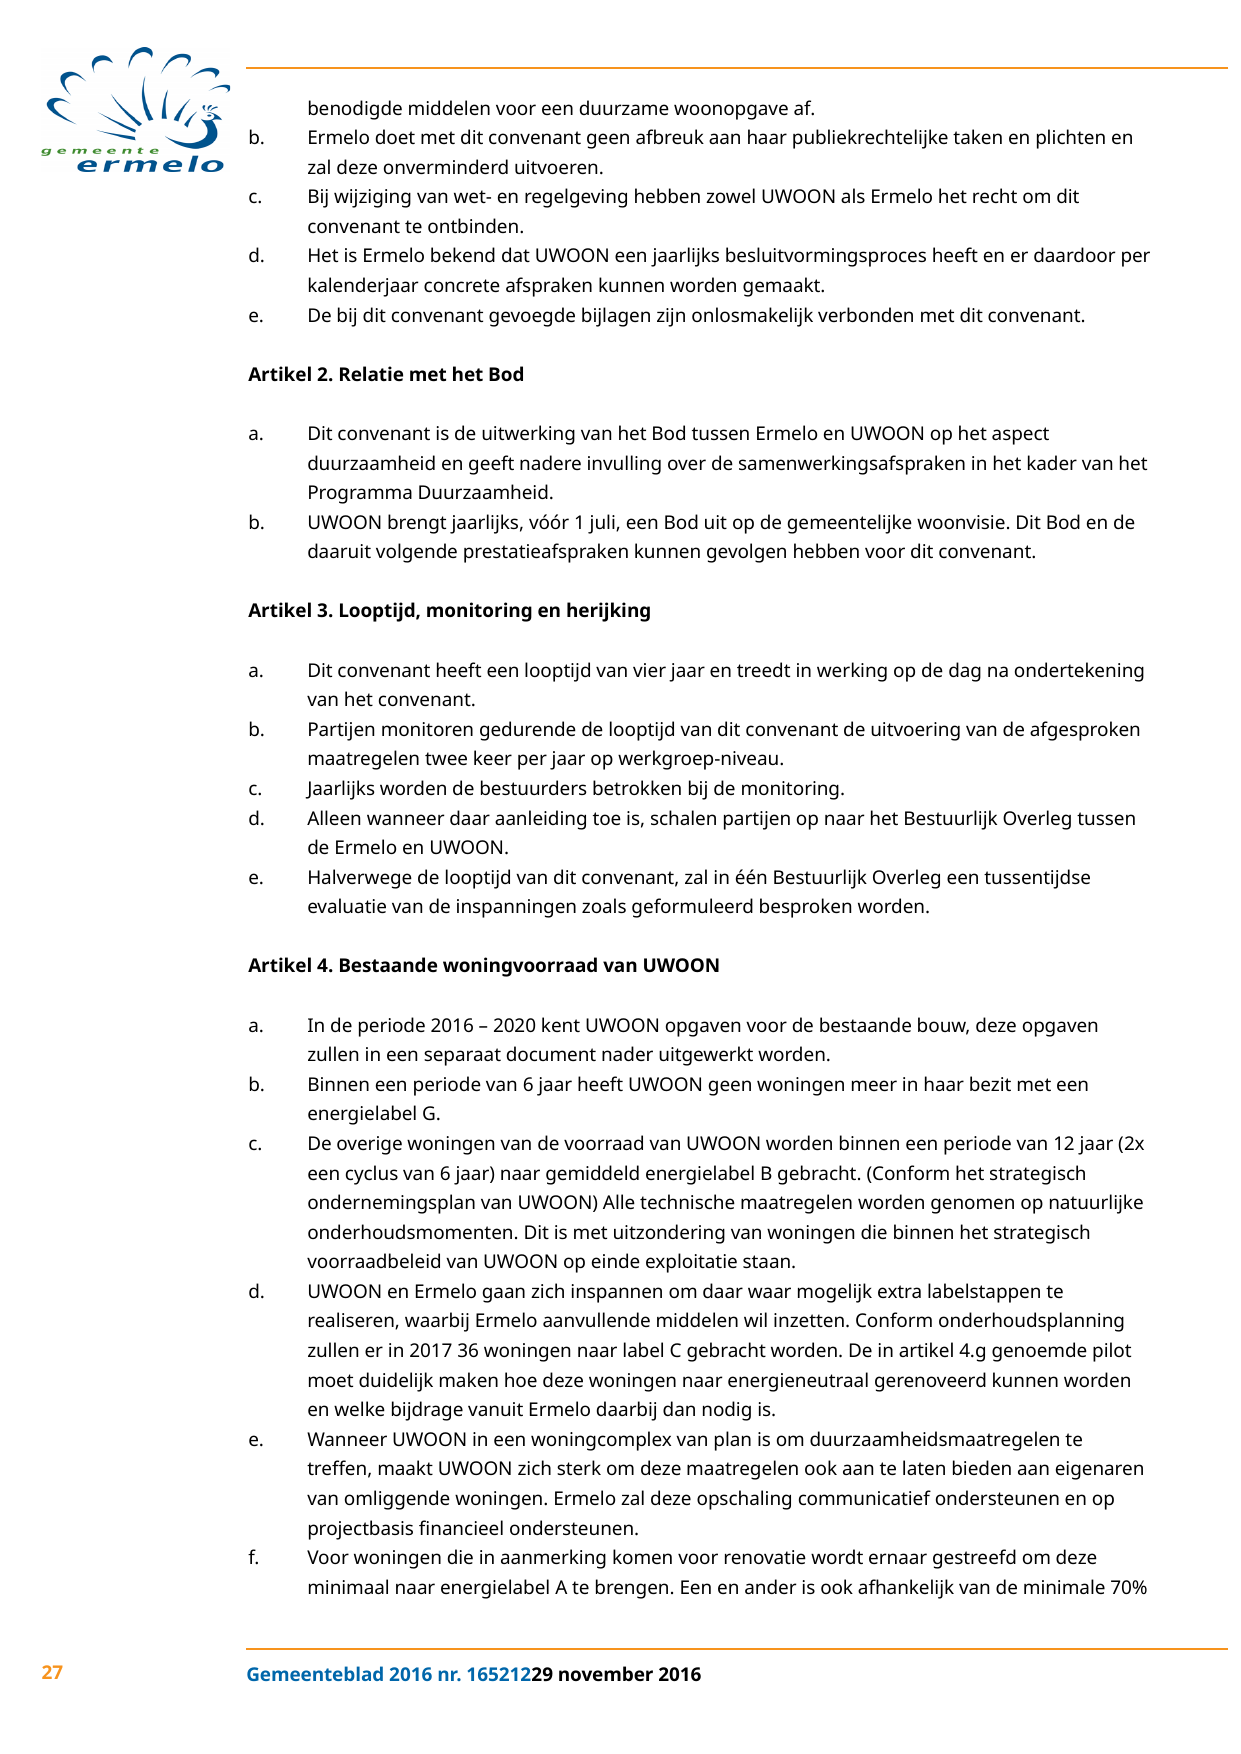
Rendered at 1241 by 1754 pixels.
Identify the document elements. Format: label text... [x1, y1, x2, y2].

list Wanneer UWOON in een woningcomplex van plan is om duurzaamheidsmaatregelen te treffen, maakt UWOON zich sterk om deze maatregelen ook aan te laten bieden aan eigenaren van omliggende woningen. Ermelo zal deze opschaling communicatief ondersteunen en op projectbasis financieel ondersteunen. [248, 1426, 1152, 1541]
text Artikel 4. Bestaande woningvoorraad van UWOON [248, 953, 1152, 978]
list Ermelo doet met dit convenant geen afbreuk aan haar publiekrechtelijke taken en plichten en zal deze onverminderd uitvoeren. [248, 124, 1152, 180]
list Partijen monitoren gedurende de looptijd van dit convenant de uitvoering van de afgesproken maatregelen twee keer per jaar op werkgroep-niveau. [248, 716, 1152, 771]
list De bij dit convenant gevoegde bijlagen zijn onlosmakelijk verbonden met dit convenant. [248, 302, 1152, 328]
picture [41, 47, 231, 172]
list Binnen een periode van 6 jaar heeft UWOON geen woningen meer in haar bezit met een energielabel G. [248, 1071, 1152, 1126]
list Jaarlijks worden de bestuurders betrokken bij de monitoring. [248, 775, 1152, 801]
list benodigde middelen voor een duurzame woonopgave af. [248, 95, 1152, 121]
list Het is Ermelo bekend dat UWOON een jaarlijks besluitvormingsproces heeft en er daardoor per kalenderjaar concrete afspraken kunnen worden gemaakt. [248, 243, 1152, 298]
list De overige woningen van de voorraad van UWOON worden binnen een periode van 12 jaar (2x een cyclus van 6 jaar) naar gemiddeld energielabel B gebracht. (Conform het strategisch ondernemingsplan van UWOON) Alle technische maatregelen worden genomen op natuurlijke onderhoudsmomenten. Dit is met uitzondering van woningen die binnen het strategisch voorraadbeleid van UWOON op einde exploitatie staan. [248, 1130, 1152, 1274]
list Dit convenant heeft een looptijd van vier jaar en treedt in werking op de dag na ondertekening van het convenant. [248, 657, 1152, 712]
text Artikel 3. Looptijd, monitoring en herijking [248, 598, 1152, 623]
list Alleen wanneer daar aanleiding toe is, schalen partijen op naar het Bestuurlijk Overleg tussen de Ermelo en UWOON. [248, 805, 1152, 860]
list Dit convenant is de uitwerking van het Bod tussen Ermelo en UWOON op het aspect duurzaamheid en geeft nadere invulling over de samenwerkingsafspraken in het kader van het Programma Duurzaamheid. [248, 420, 1152, 505]
list Voor woningen die in aanmerking komen voor renovatie wordt ernaar gestreefd om deze minimaal naar energielabel A te brengen. Een en ander is ook afhankelijk van de minimale 70% [248, 1544, 1152, 1600]
list UWOON brengt jaarlijks, vóór 1 juli, een Bod uit op de gemeentelijke woonvisie. Dit Bod en de daaruit volgende prestatieafspraken kunnen gevolgen hebben voor dit convenant. [248, 509, 1152, 564]
text Artikel 2. Relatie met het Bod [248, 361, 1152, 387]
list In de periode 2016 – 2020 kent UWOON opgaven voor de bestaande bouw, deze opgaven zullen in een separaat document nader uitgewerkt worden. [248, 1012, 1152, 1067]
list Halverwege de looptijd van dit convenant, zal in één Bestuurlijk Overleg een tussentijdse evaluatie van de inspanningen zoals geformuleerd besproken worden. [248, 864, 1152, 919]
list UWOON en Ermelo gaan zich inspannen om daar waar mogelijk extra labelstappen te realiseren, waarbij Ermelo aanvullende middelen wil inzetten. Conform onderhoudsplanning zullen er in 2017 36 woningen naar label C gebracht worden. De in artikel 4.g genoemde pilot moet duidelijk maken hoe deze woningen naar energieneutraal gerenoveerd kunnen worden en welke bijdrage vanuit Ermelo daarbij dan nodig is. [248, 1278, 1152, 1422]
list Bij wijziging van wet- en regelgeving hebben zowel UWOON als Ermelo het recht om dit convenant te ontbinden. [248, 183, 1152, 239]
